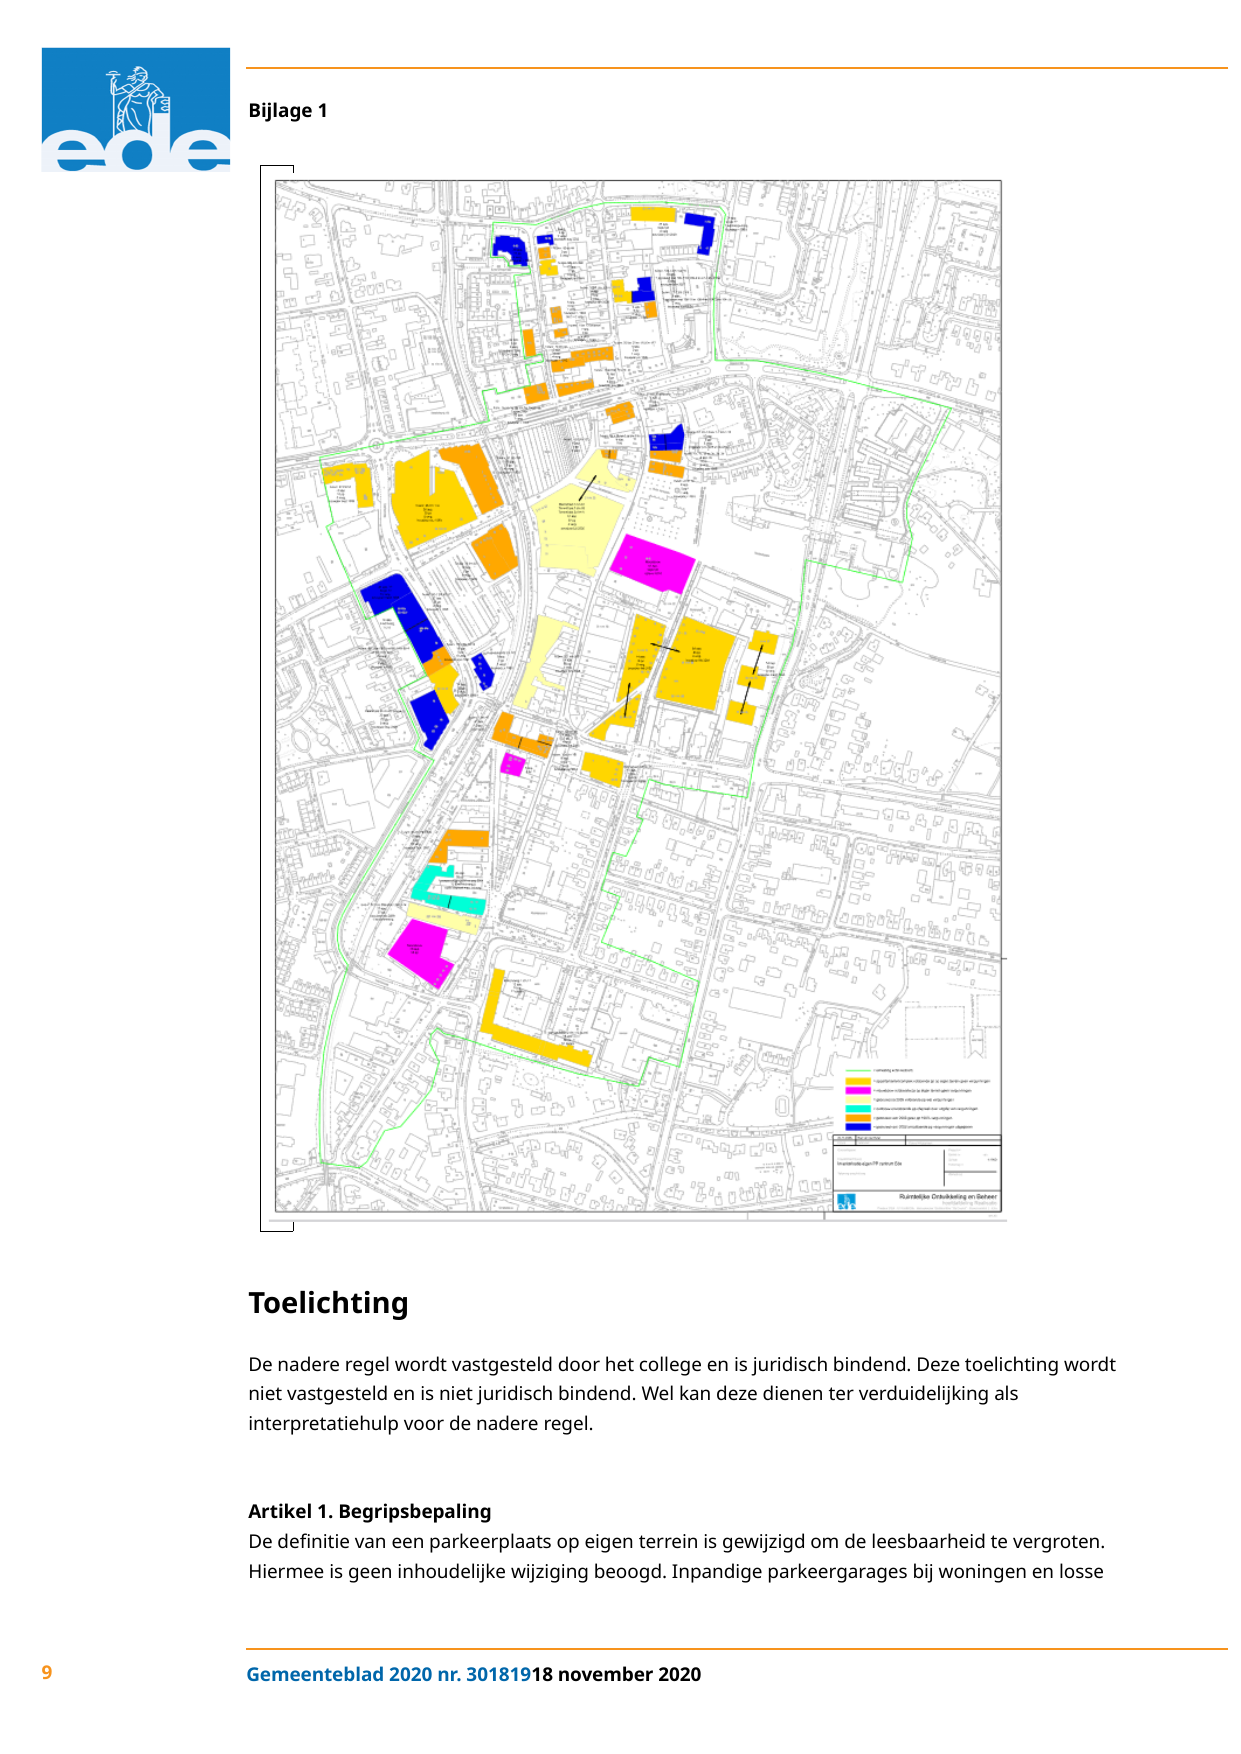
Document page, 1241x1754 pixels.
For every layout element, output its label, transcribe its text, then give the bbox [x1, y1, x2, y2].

text De definitie van een parkeerplaats op eigen terrein is gewijzigd om de leesbaarheid te vergroten. Hiermee is geen inhoudelijke wijziging beoogd. Inpandige parkeergarages bij woningen en losse [248, 1528, 1152, 1583]
picture [41, 47, 231, 172]
picture [268, 173, 1008, 1222]
text De nadere regel wordt vastgesteld door het college en is juridisch bindend. Deze toelichting wordt niet vastgesteld en is niet juridisch bindend. Wel kan deze dienen ter verduidelijking als interpretatiehulp voor de nadere regel. [248, 1351, 1152, 1436]
text Toelichting [248, 1282, 1152, 1322]
text Bijlage 1 [248, 95, 1152, 123]
text Artikel 1. Begripsbepaling [248, 1499, 1152, 1524]
